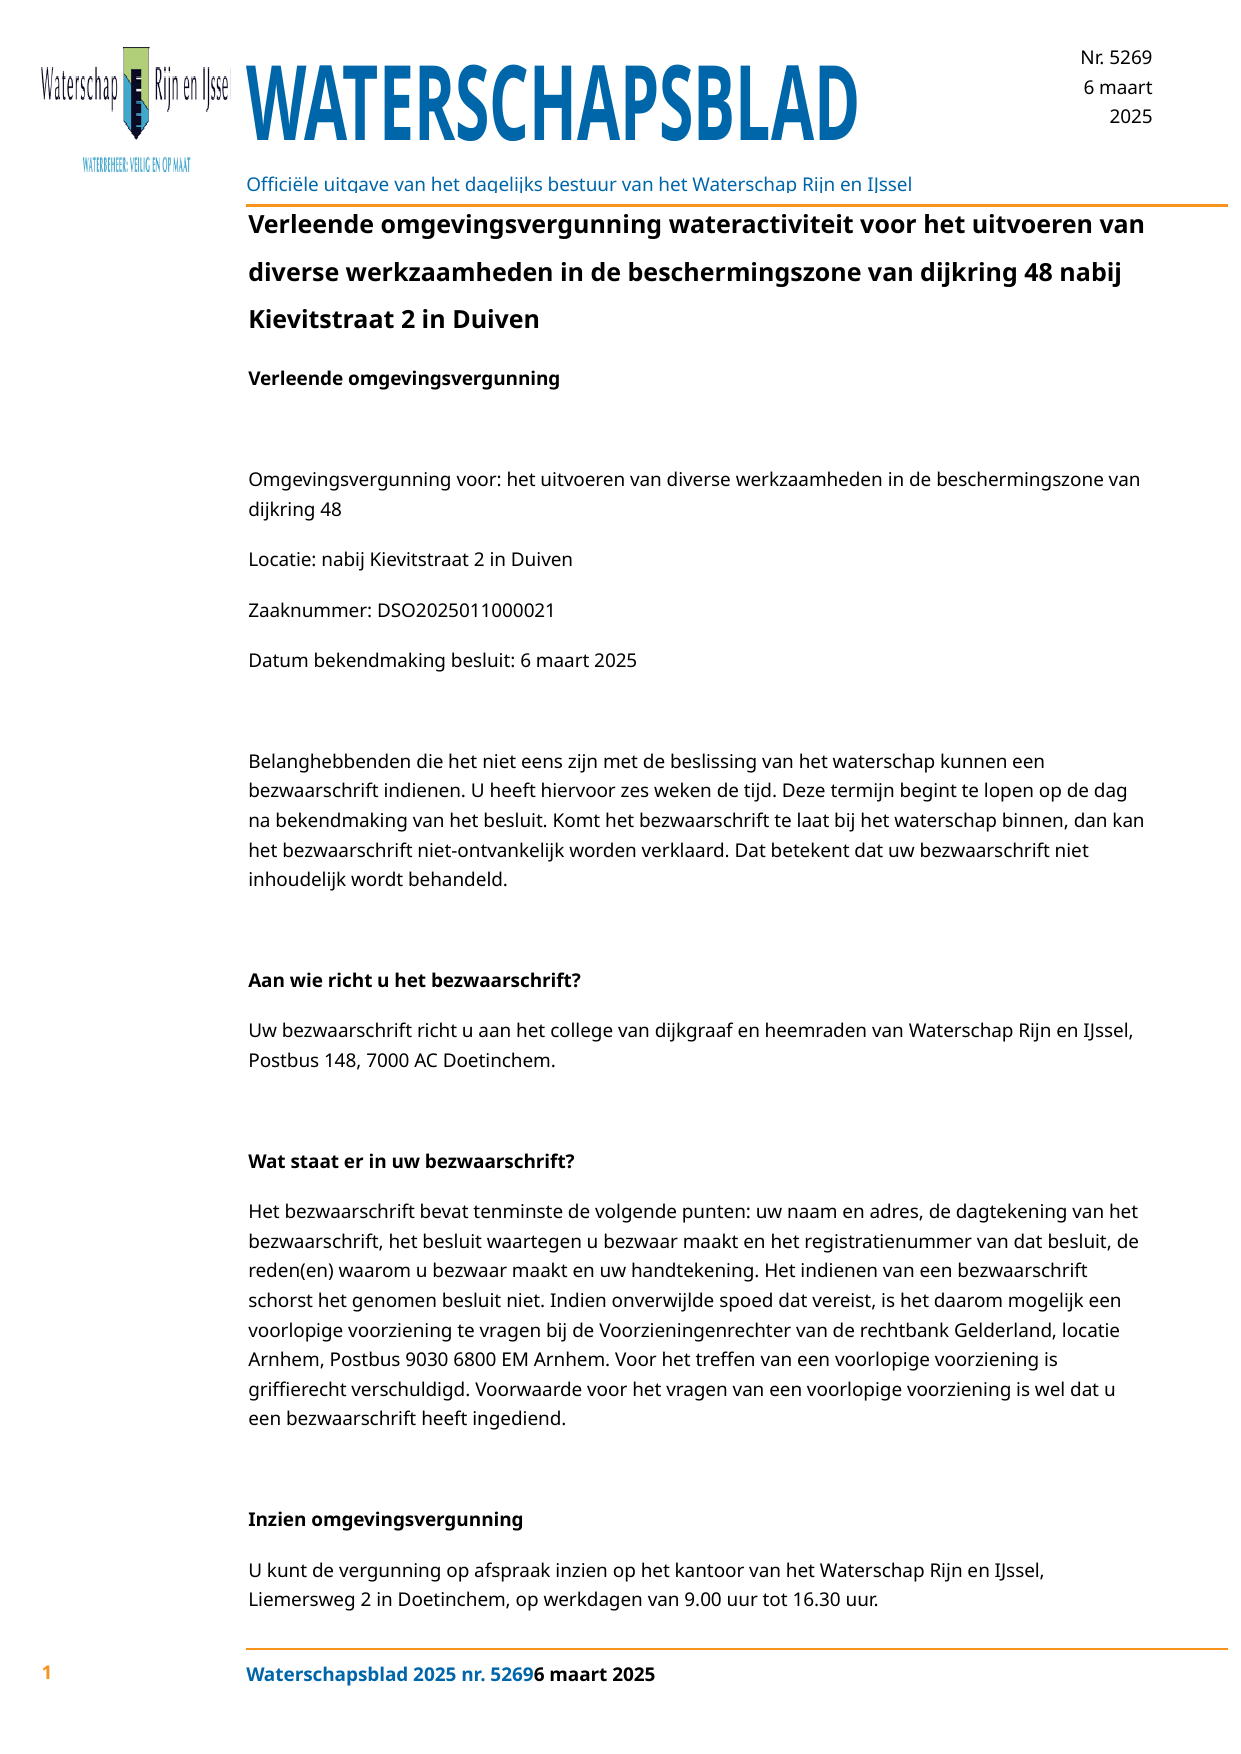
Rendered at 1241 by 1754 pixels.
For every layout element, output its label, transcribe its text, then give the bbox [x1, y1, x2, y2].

text Omgevingsvergunning voor: het uitvoeren van diverse werkzaamheden in de beschermingszone van dijkring 48 [248, 466, 1152, 522]
text Belanghebbenden die het niet eens zijn met de beslissing van het waterschap kunnen een bezwaarschrift indienen. U heeft hiervoor zes weken de tijd. Deze termijn begint te lopen op de dag na bekendmaking van het besluit. Komt het bezwaarschrift te laat bij het waterschap binnen, dan kan het bezwaarschrift niet-ontvankelijk worden verklaard. Dat betekent dat uw bezwaarschrift niet inhoudelijk wordt behandeld. [248, 748, 1152, 892]
text Datum bekendmaking besluit: 6 maart 2025 [248, 647, 1152, 673]
text Locatie: nabij Kievitstraat 2 in Duiven [248, 546, 1152, 572]
text Inzien omgevingsvergunning [248, 1506, 1152, 1532]
text Verleende omgevingsvergunning [248, 366, 1152, 391]
text Het bezwaarschrift bevat tenminste de volgende punten: uw naam en adres, de dagtekening van het bezwaarschrift, het besluit waartegen u bezwaar maakt en het registratienummer van dat besluit, de reden(en) waarom u bezwaar maakt en uw handtekening. Het indienen van een bezwaarschrift schorst het genomen besluit niet. Indien onverwijlde spoed dat vereist, is het daarom mogelijk een voorlopige voorziening te vragen bij de Voorzieningenrechter van de rechtbank Gelderland, locatie Arnhem, Postbus 9030 6800 EM Arnhem. Voor het treffen van een voorlopige voorziening is griffierecht verschuldigd. Voorwaarde voor het vragen van een voorlopige voorziening is wel dat u een bezwaarschrift heeft ingediend. [248, 1198, 1152, 1431]
text Zaaknummer: DSO2025011000021 [248, 597, 1152, 622]
text Aan wie richt u het bezwaarschrift? [248, 967, 1152, 993]
picture [41, 47, 231, 172]
text Wat staat er in uw bezwaarschrift? [248, 1148, 1152, 1174]
text Verleende omgevingsvergunning wateractiviteit voor het uitvoeren van diverse werkzaamheden in de beschermingszone van dijkring 48 nabij Kievitstraat 2 in Duiven [248, 207, 1152, 336]
text Uw bezwaarschrift richt u aan het college van dijkgraaf en heemraden van Waterschap Rijn en IJssel, Postbus 148, 7000 AC Doetinchem. [248, 1018, 1152, 1073]
text U kunt de vergunning op afspraak inzien op het kantoor van het Waterschap Rijn en IJssel, Liemersweg 2 in Doetinchem, op werkdagen van 9.00 uur tot 16.30 uur. [248, 1557, 1152, 1612]
